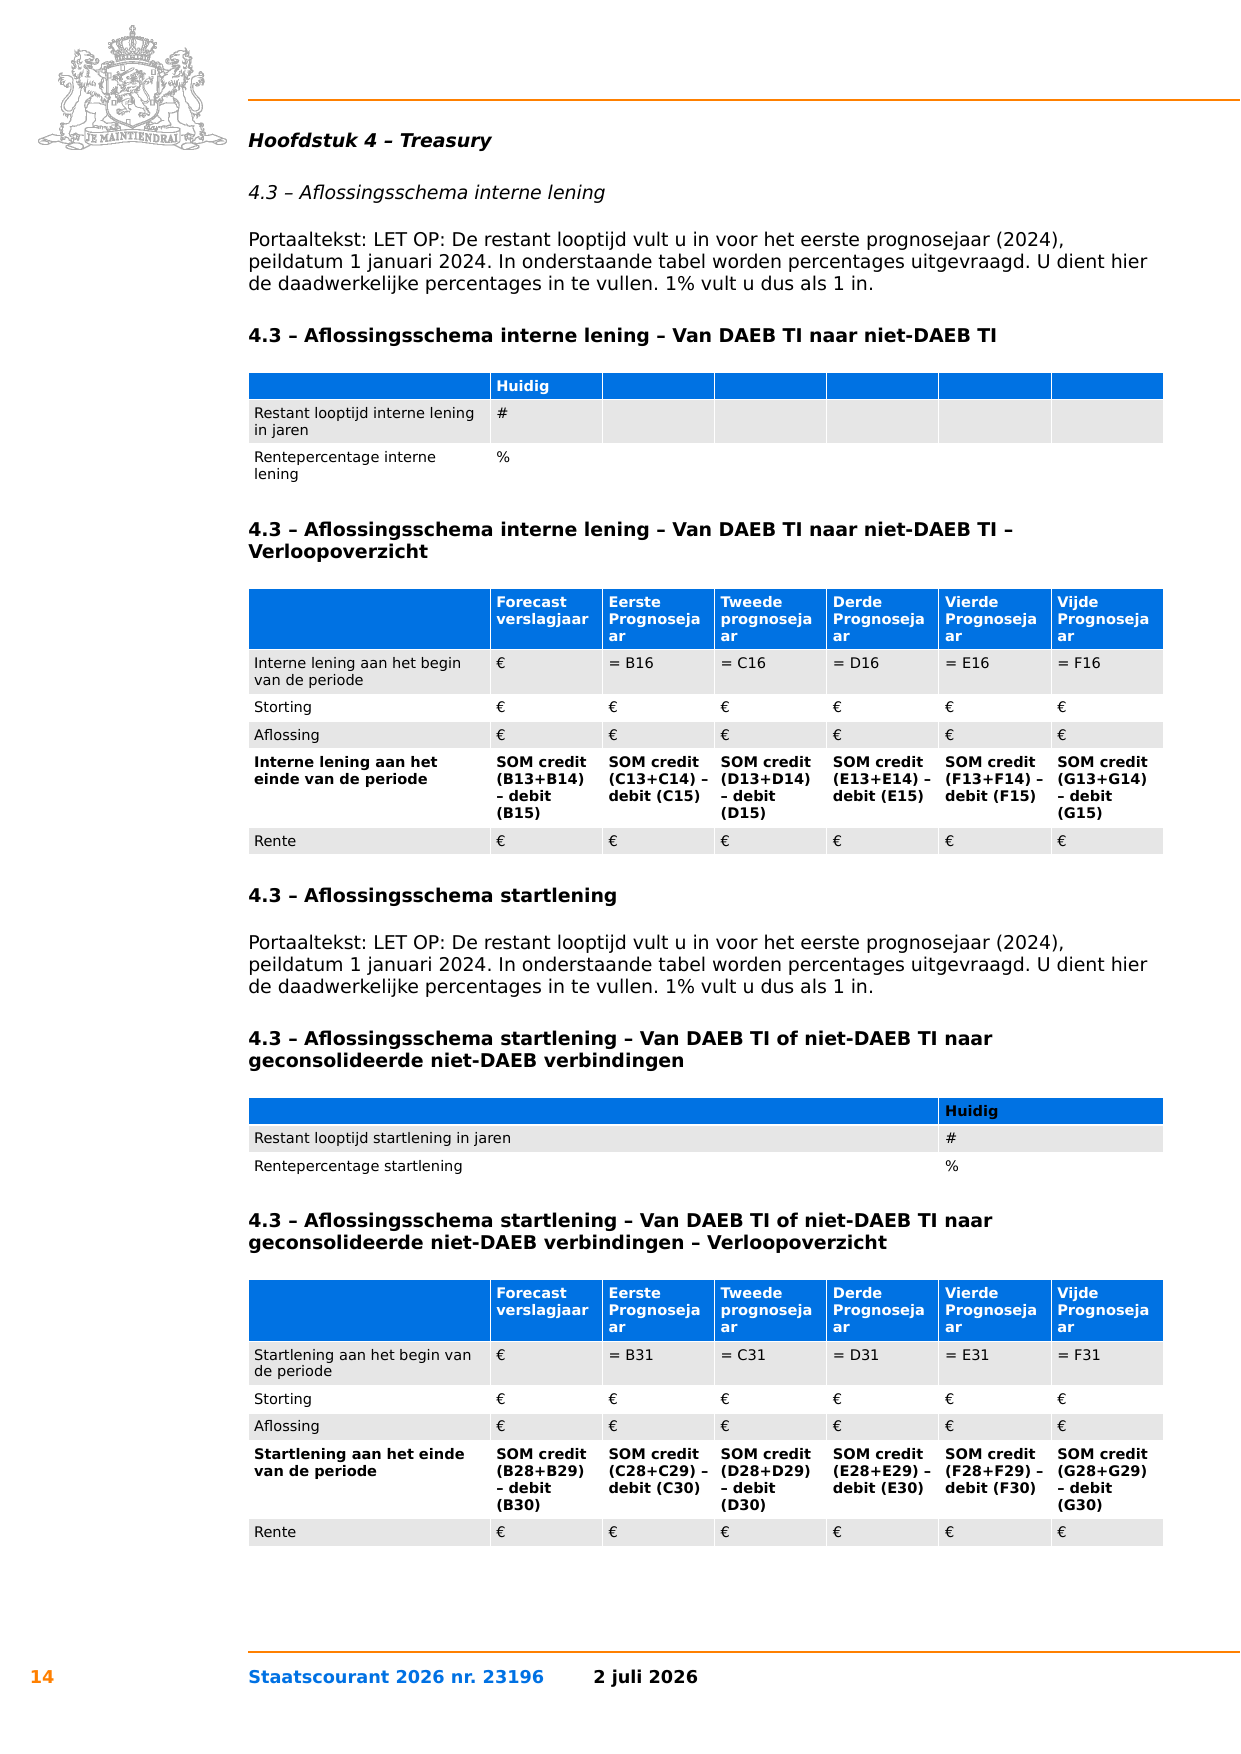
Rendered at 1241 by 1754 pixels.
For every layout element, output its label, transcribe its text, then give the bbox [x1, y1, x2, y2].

table_cell SOM credit (G13+G14) – debit (G15) [1052, 750, 1163, 827]
table_cell € [491, 828, 602, 854]
table_cell Restant looptijd startlening in jaren [249, 1126, 938, 1152]
table_cell = C16 [715, 650, 826, 694]
text Portaaltekst: LET OP: De restant looptijd vult u in voor het eerste prognosejaar (2024), peildatum 1 januari 2024. In onderstaande tabel worden percentages uitgevraagd. U dient hier de daadwerkelijke percentages in te vullen. 1% vult u dus als 1 in. [248, 229, 1163, 295]
table_cell € [715, 828, 826, 854]
table_cell € [827, 1519, 938, 1546]
table_cell € [827, 695, 938, 721]
table_cell € [491, 1342, 602, 1385]
table_cell Rente [249, 828, 490, 854]
subtitle 4.3 – Aflossingsschema startlening [248, 885, 1163, 907]
table_header Forecast verslagjaar [491, 1280, 602, 1341]
table_cell € [1052, 695, 1163, 721]
picture [38, 25, 227, 150]
subtitle 4.3 – Aflossingsschema interne lening – Van DAEB TI naar niet-DAEB TI – Verloopoverzicht [248, 519, 1163, 563]
table_cell € [1052, 1519, 1163, 1546]
table_cell € [603, 695, 714, 721]
table_cell Interne lening aan het begin van de periode [249, 650, 490, 694]
table_cell SOM credit (C28+C29) – debit (C30) [603, 1441, 714, 1518]
table_header [249, 373, 490, 399]
table_cell € [603, 1519, 714, 1546]
table_cell Rente [249, 1519, 490, 1546]
table_header Tweede prognosejaar [715, 1280, 826, 1341]
table_cell € [1052, 1414, 1163, 1440]
table_cell Rentepercentage startlening [249, 1153, 938, 1179]
subtitle 4.3 – Aflossingsschema interne lening [248, 182, 1163, 204]
table_header Vierde Prognosejaar [939, 589, 1051, 649]
table_cell € [1052, 828, 1163, 854]
table_cell SOM credit (B13+B14) – debit (B15) [491, 750, 602, 827]
table_cell = F31 [1052, 1342, 1163, 1385]
table_cell € [603, 828, 714, 854]
table_cell [715, 445, 826, 488]
table_header Vierde Prognosejaar [939, 1280, 1051, 1341]
table_cell [603, 445, 714, 488]
table_cell # [491, 400, 602, 443]
subtitle 4.3 – Aflossingsschema startlening – Van DAEB TI of niet-DAEB TI naar geconsolideerde niet-DAEB verbindingen – Verloopoverzicht [248, 1210, 1163, 1254]
table_cell [827, 445, 938, 488]
table_cell [1052, 445, 1163, 488]
table_cell € [939, 695, 1051, 721]
table_cell = D31 [827, 1342, 938, 1385]
table_cell SOM credit (G28+G29) – debit (G30) [1052, 1441, 1163, 1518]
table_header [249, 1098, 938, 1124]
table_cell % [491, 445, 602, 488]
table_header Vijde Prognosejaar [1052, 1280, 1163, 1341]
table_cell € [491, 722, 602, 748]
text Portaaltekst: LET OP: De restant looptijd vult u in voor het eerste prognosejaar (2024), peildatum 1 januari 2024. In onderstaande tabel worden percentages uitgevraagd. U dient hier de daadwerkelijke percentages in te vullen. 1% vult u dus als 1 in. [248, 932, 1163, 998]
table_cell SOM credit (B28+B29) – debit (B30) [491, 1441, 602, 1518]
table_header [249, 1280, 490, 1341]
table_cell SOM credit (C13+C14) – debit (C15) [603, 750, 714, 827]
table_cell € [491, 650, 602, 694]
table_cell € [715, 1414, 826, 1440]
table_cell = D16 [827, 650, 938, 694]
subtitle 4.3 – Aflossingsschema startlening – Van DAEB TI of niet-DAEB TI naar geconsolideerde niet-DAEB verbindingen [248, 1028, 1163, 1072]
table_cell € [939, 1386, 1051, 1412]
table_cell € [491, 1414, 602, 1440]
table_header Eerste Prognosejaar [603, 1280, 714, 1341]
table_cell € [603, 1414, 714, 1440]
table_cell € [715, 1519, 826, 1546]
table_header [827, 373, 938, 399]
table_cell Restant looptijd interne lening in jaren [249, 400, 490, 443]
table_cell € [827, 1386, 938, 1412]
table_cell € [491, 695, 602, 721]
table_header Derde Prognosejaar [827, 1280, 938, 1341]
table_cell [939, 400, 1051, 443]
table_cell € [715, 722, 826, 748]
table_cell € [939, 1519, 1051, 1546]
table_cell € [827, 1414, 938, 1440]
table_header Tweede prognosejaar [715, 589, 826, 649]
table_cell € [827, 722, 938, 748]
table_cell Aflossing [249, 722, 490, 748]
table_cell % [939, 1153, 1163, 1179]
table_cell [715, 400, 826, 443]
table_cell SOM credit (E28+E29) – debit (E30) [827, 1441, 938, 1518]
table_cell € [1052, 722, 1163, 748]
table_cell [1052, 400, 1163, 443]
table_cell = E31 [939, 1342, 1051, 1385]
table_cell SOM credit (D28+D29) – debit (D30) [715, 1441, 826, 1518]
table_cell [827, 400, 938, 443]
subtitle 4.3 – Aflossingsschema interne lening – Van DAEB TI naar niet-DAEB TI [248, 325, 1163, 347]
table_cell SOM credit (F13+F14) – debit (F15) [939, 750, 1051, 827]
table_cell = E16 [939, 650, 1051, 694]
table_header [603, 373, 714, 399]
table_cell Startlening aan het begin van de periode [249, 1342, 490, 1385]
table_cell Startlening aan het einde van de periode [249, 1441, 490, 1518]
table_header [249, 589, 490, 649]
table_cell Aflossing [249, 1414, 490, 1440]
table_header Forecast verslagjaar [491, 589, 602, 649]
table_cell Interne lening aan het einde van de periode [249, 750, 490, 827]
table_cell € [939, 828, 1051, 854]
table_cell = C31 [715, 1342, 826, 1385]
table_cell = B31 [603, 1342, 714, 1385]
subtitle Hoofdstuk 4 – Treasury [248, 130, 1163, 152]
table_header [939, 373, 1051, 399]
table_header Huidig [491, 373, 602, 399]
table_cell [939, 445, 1051, 488]
table_header Derde Prognosejaar [827, 589, 938, 649]
table_cell SOM credit (E13+E14) – debit (E15) [827, 750, 938, 827]
table_cell SOM credit (D13+D14) – debit (D15) [715, 750, 826, 827]
table_header Vijde Prognosejaar [1052, 589, 1163, 649]
table_cell Storting [249, 695, 490, 721]
table_header [1052, 373, 1163, 399]
table_cell € [603, 1386, 714, 1412]
table_cell € [491, 1386, 602, 1412]
table_cell € [715, 1386, 826, 1412]
table_header Eerste Prognosejaar [603, 589, 714, 649]
table_cell € [1052, 1386, 1163, 1412]
table_cell = B16 [603, 650, 714, 694]
table_header Huidig [939, 1098, 1163, 1124]
table_cell € [491, 1519, 602, 1546]
table_cell SOM credit (F28+F29) – debit (F30) [939, 1441, 1051, 1518]
table_cell Rentepercentage interne lening [249, 445, 490, 488]
table_cell Storting [249, 1386, 490, 1412]
table_header [715, 373, 826, 399]
table_cell € [715, 695, 826, 721]
table_cell € [827, 828, 938, 854]
table_cell € [603, 722, 714, 748]
table_cell [603, 400, 714, 443]
table_cell € [939, 1414, 1051, 1440]
table_cell # [939, 1126, 1163, 1152]
table_cell € [939, 722, 1051, 748]
table_cell = F16 [1052, 650, 1163, 694]
